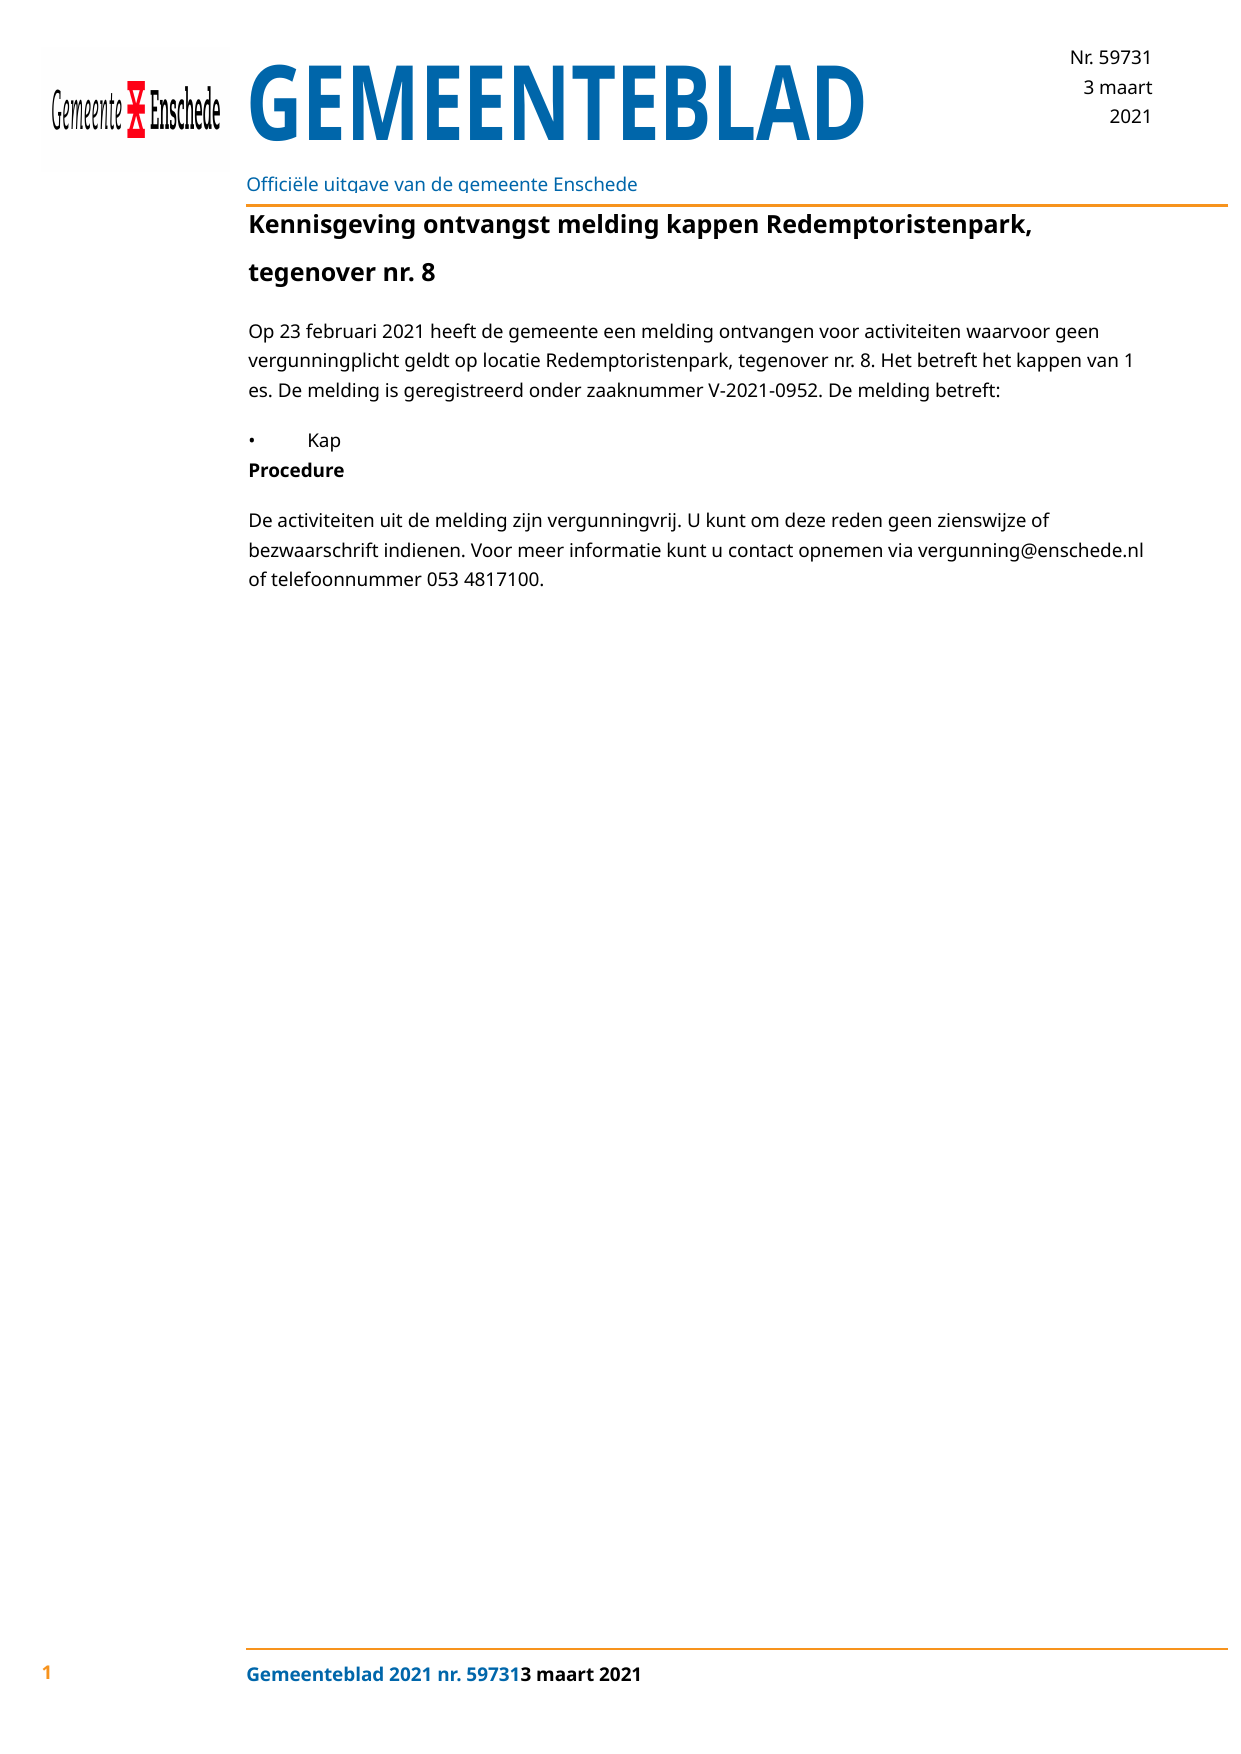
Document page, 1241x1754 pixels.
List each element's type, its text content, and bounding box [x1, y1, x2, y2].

picture [41, 47, 231, 172]
list Kap [248, 427, 1152, 453]
text Op 23 februari 2021 heeft de gemeente een melding ontvangen voor activiteiten waarvoor geen vergunningplicht geldt op locatie Redemptoristenpark, tegenover nr. 8. Het betreft het kappen van 1 es. De melding is geregistreerd onder zaaknummer V-2021-0952. De melding betreft: [248, 318, 1152, 403]
text De activiteiten uit de melding zijn vergunningvrij. U kunt om deze reden geen zienswijze of bezwaarschrift indienen. Voor meer informatie kunt u contact opnemen via vergunning@enschede.nl of telefoonnummer 053 4817100. [248, 507, 1152, 592]
text Procedure [248, 457, 1152, 483]
text Kennisgeving ontvangst melding kappen Redemptoristenpark, tegenover nr. 8 [248, 207, 1152, 288]
